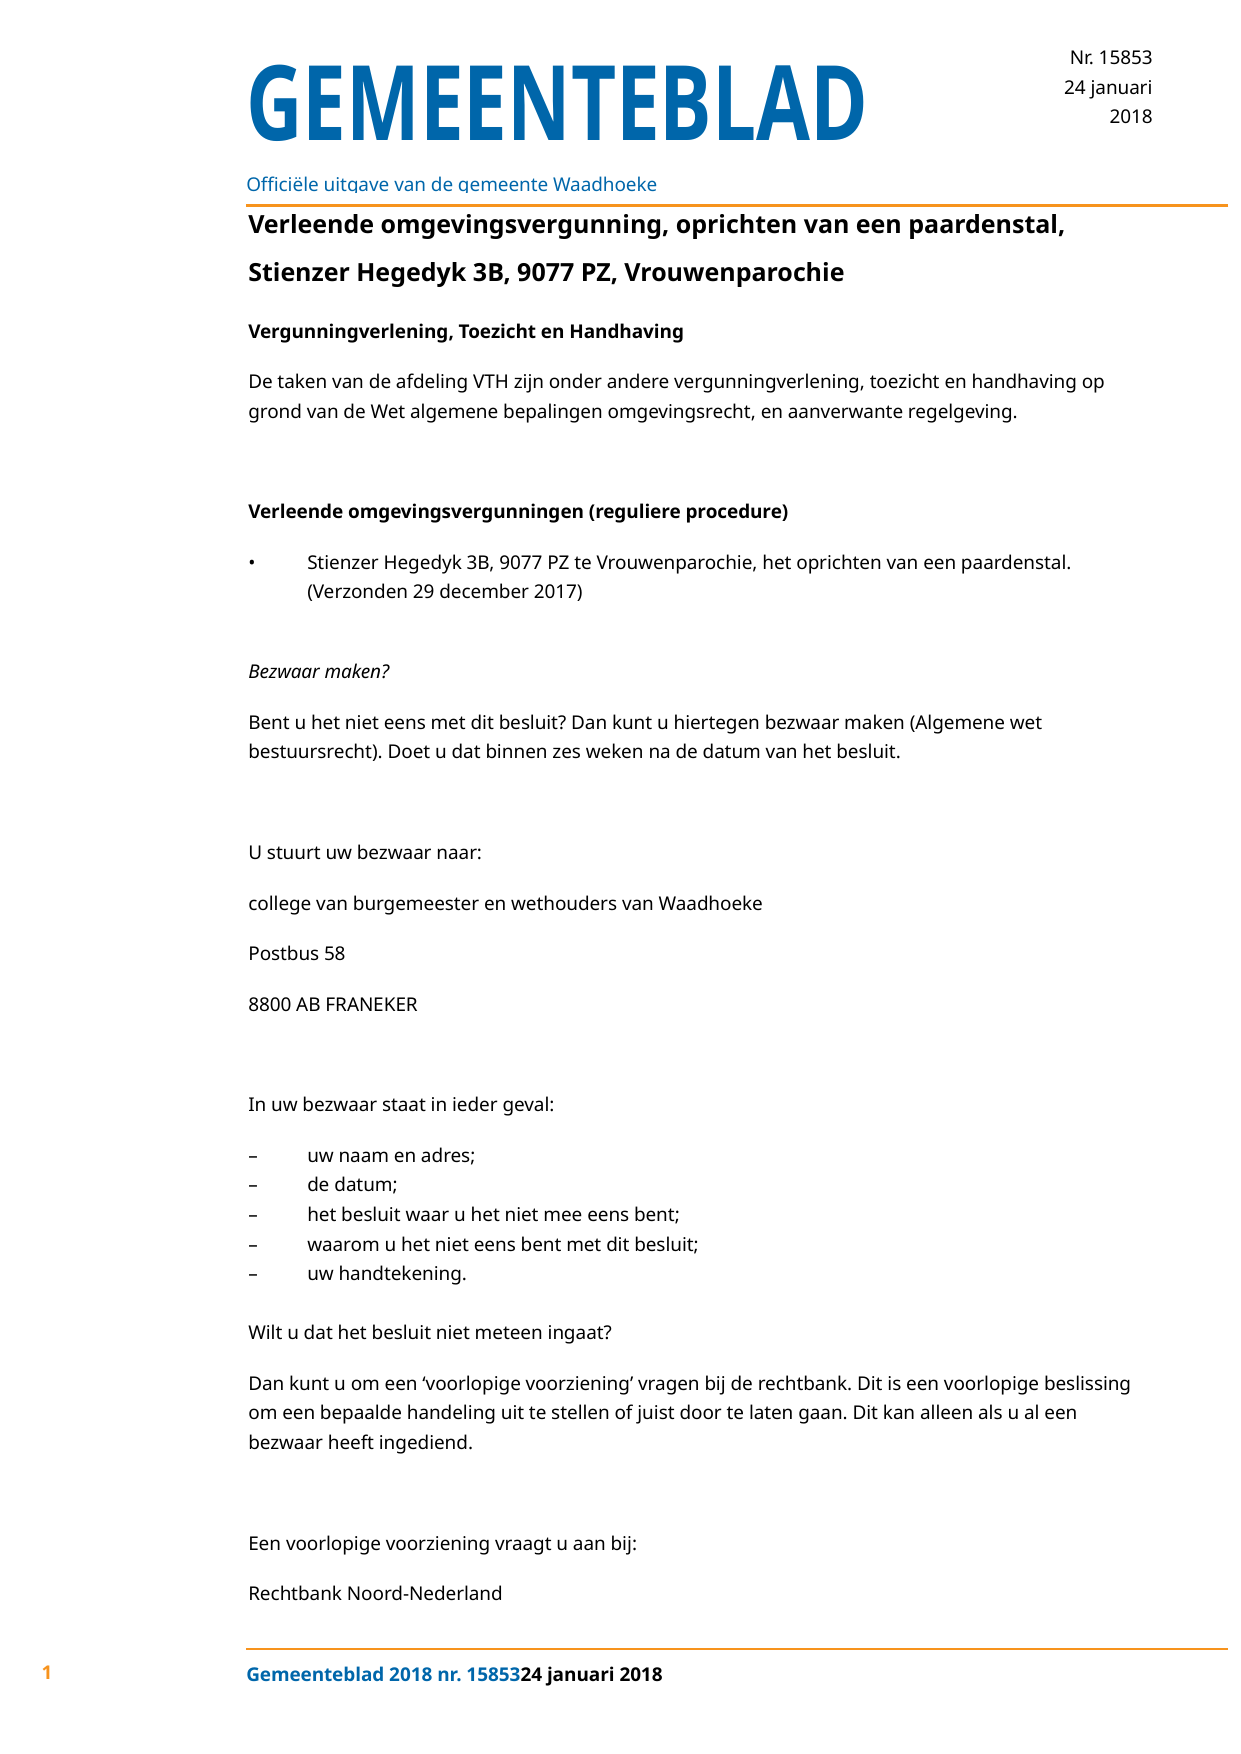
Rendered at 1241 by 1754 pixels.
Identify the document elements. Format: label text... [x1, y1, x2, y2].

text Bent u het niet eens met dit besluit? Dan kunt u hiertegen bezwaar maken (Algemene wet bestuursrecht). Doet u dat binnen zes weken na de datum van het besluit. [248, 709, 1152, 764]
list waarom u het niet eens bent met dit besluit; [248, 1231, 1152, 1257]
text Postbus 58 [248, 940, 1152, 966]
text Een voorlopige voorziening vraagt u aan bij: [248, 1530, 1152, 1556]
list uw handtekening. [248, 1260, 1152, 1286]
list het besluit waar u het niet mee eens bent; [248, 1201, 1152, 1227]
list uw naam en adres; [248, 1142, 1152, 1168]
list de datum; [248, 1172, 1152, 1197]
text Verleende omgevingsvergunning, oprichten van een paardenstal, Stienzer Hegedyk 3B, 9077 PZ, Vrouwenparochie [248, 207, 1152, 288]
text Vergunningverlening, Toezicht en Handhaving [248, 318, 1152, 344]
text Wilt u dat het besluit niet meteen ingaat? [248, 1319, 1152, 1345]
text Rechtbank Noord-Nederland [248, 1580, 1152, 1606]
text Bezwaar maken? [248, 659, 1152, 684]
text Dan kunt u om een ‘voorlopige voorziening’ vragen bij de rechtbank. Dit is een voorlopige beslissing om een bepaalde handeling uit te stellen of juist door te laten gaan. Dit kan alleen als u al een bezwaar heeft ingediend. [248, 1370, 1152, 1455]
text De taken van de afdeling VTH zijn onder andere vergunningverlening, toezicht en handhaving op grond van de Wet algemene bepalingen omgevingsrecht, en aanverwante regelgeving. [248, 368, 1152, 424]
text 8800 AB FRANEKER [248, 991, 1152, 1017]
list Stienzer Hegedyk 3B, 9077 PZ te Vrouwenparochie, het oprichten van een paardenstal. (Verzonden 29 december 2017) [248, 549, 1152, 604]
picture [41, 47, 231, 172]
text In uw bezwaar staat in ieder geval: [248, 1092, 1152, 1117]
text U stuurt uw bezwaar naar: [248, 839, 1152, 865]
text Verleende omgevingsvergunningen (reguliere procedure) [248, 499, 1152, 524]
text college van burgemeester en wethouders van Waadhoeke [248, 890, 1152, 916]
